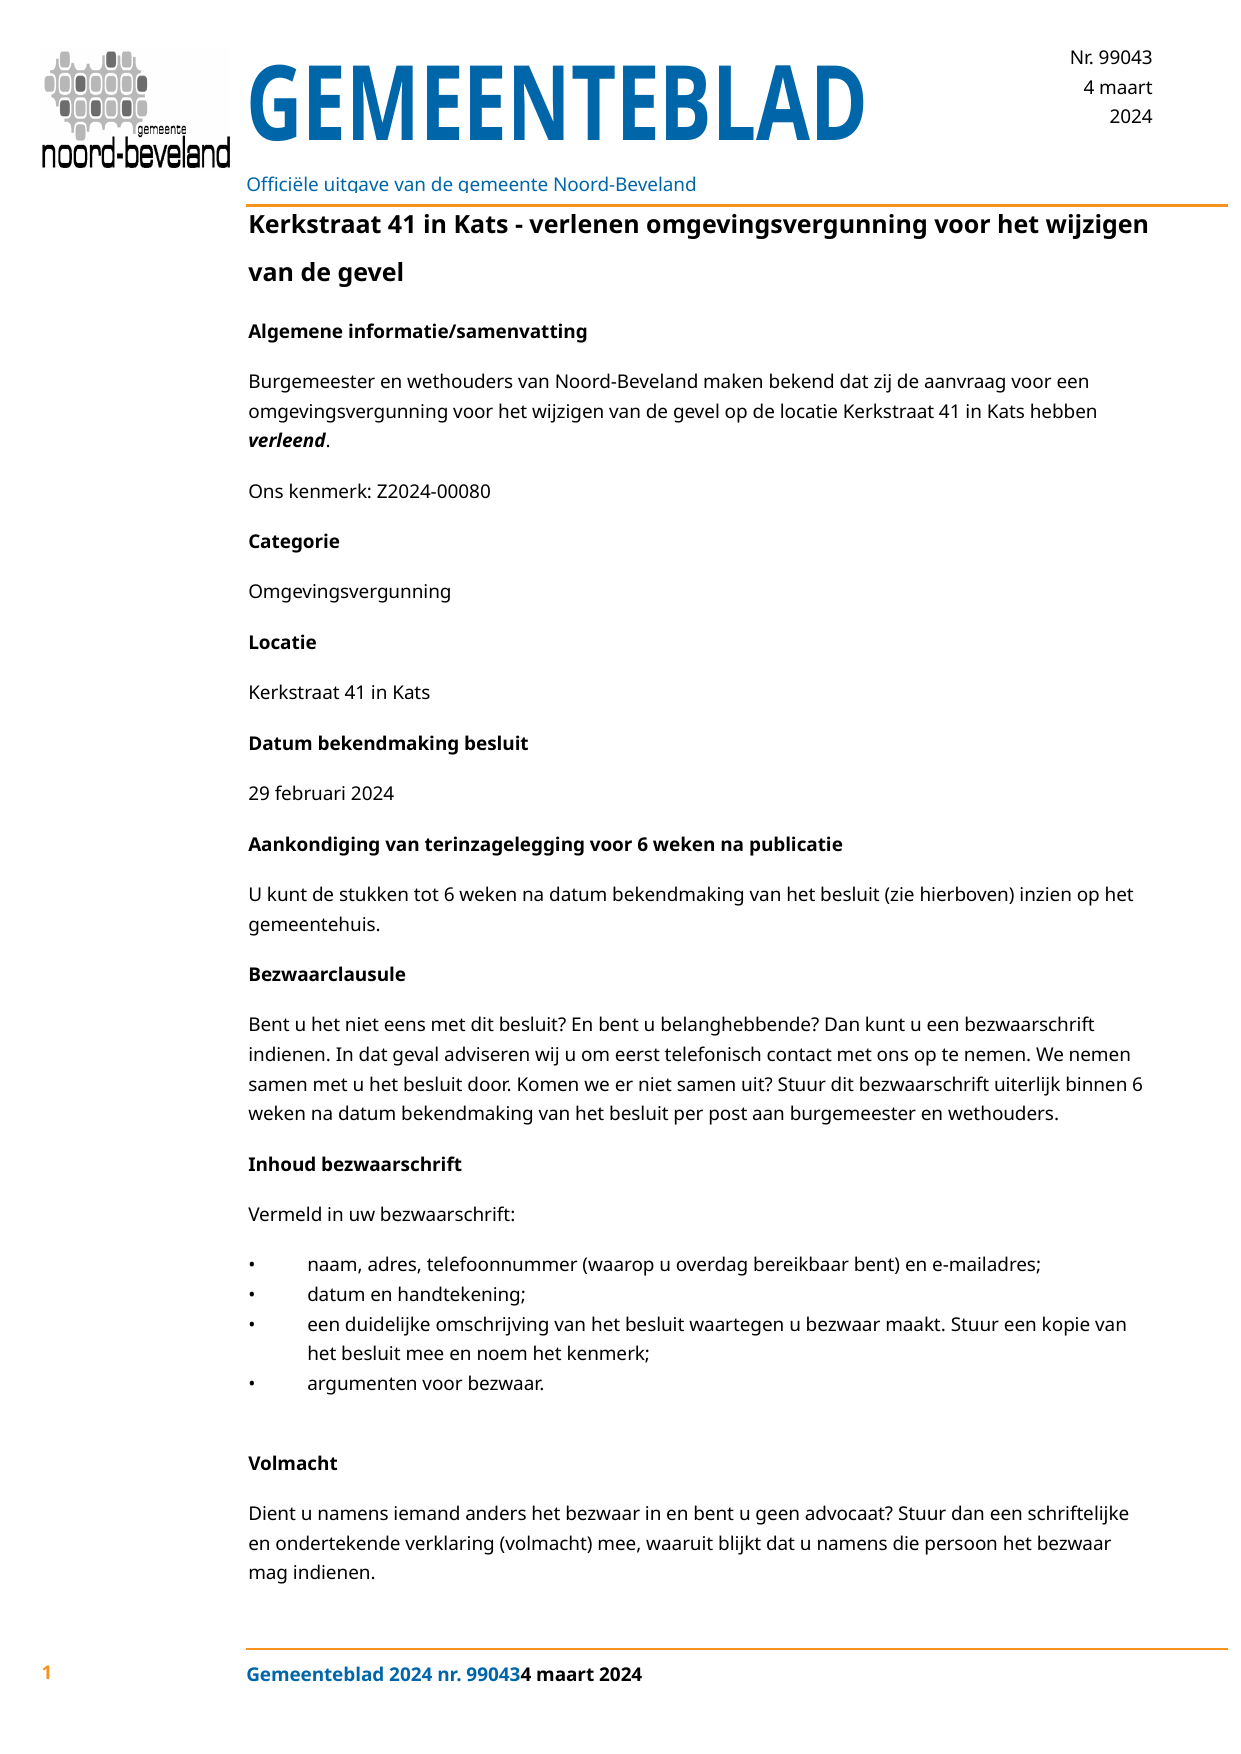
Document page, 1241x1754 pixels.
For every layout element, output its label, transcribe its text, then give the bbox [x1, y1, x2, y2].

text 29 februari 2024 [248, 780, 1152, 806]
text Ons kenmerk: Z2024-00080 [248, 478, 1152, 504]
text Algemene informatie/samenvatting [248, 318, 1152, 344]
text Bezwaarclausule [248, 961, 1152, 987]
text Omgevingsvergunning [248, 579, 1152, 604]
text U kunt de stukken tot 6 weken na datum bekendmaking van het besluit (zie hierboven) inzien op het gemeentehuis. [248, 881, 1152, 937]
picture [41, 47, 231, 172]
text Categorie [248, 528, 1152, 554]
list een duidelijke omschrijving van het besluit waartegen u bezwaar maakt. Stuur een kopie van het besluit mee en noem het kenmerk; [248, 1311, 1152, 1366]
text Datum bekendmaking besluit [248, 730, 1152, 756]
text Dient u namens iemand anders het bezwaar in en bent u geen advocaat? Stuur dan een schriftelijke en ondertekende verklaring (volmacht) mee, waaruit blijkt dat u namens die persoon het bezwaar mag indienen. [248, 1500, 1152, 1585]
text Bent u het niet eens met dit besluit? En bent u belanghebbende? Dan kunt u een bezwaarschrift indienen. In dat geval adviseren wij u om eerst telefonisch contact met ons op te nemen. We nemen samen met u het besluit door. Komen we er niet samen uit? Stuur dit bezwaarschrift uiterlijk binnen 6 weken na datum bekendmaking van het besluit per post aan burgemeester en wethouders. [248, 1012, 1152, 1126]
text Aankondiging van terinzagelegging voor 6 weken na publicatie [248, 831, 1152, 857]
text Kerkstraat 41 in Kats [248, 679, 1152, 705]
text Kerkstraat 41 in Kats - verlenen omgevingsvergunning voor het wijzigen van de gevel [248, 207, 1152, 288]
text Inhoud bezwaarschrift [248, 1151, 1152, 1177]
text Vermeld in uw bezwaarschrift: [248, 1201, 1152, 1227]
text Locatie [248, 629, 1152, 655]
list datum en handtekening; [248, 1281, 1152, 1307]
text Burgemeester en wethouders van Noord-Beveland maken bekend dat zij de aanvraag voor een omgevingsvergunning voor het wijzigen van de gevel op de locatie Kerkstraat 41 in Kats hebben verleend. [248, 368, 1152, 453]
list naam, adres, telefoonnummer (waarop u overdag bereikbaar bent) en e-mailadres; [248, 1252, 1152, 1277]
text Volmacht [248, 1450, 1152, 1476]
list argumenten voor bezwaar. [248, 1370, 1152, 1396]
